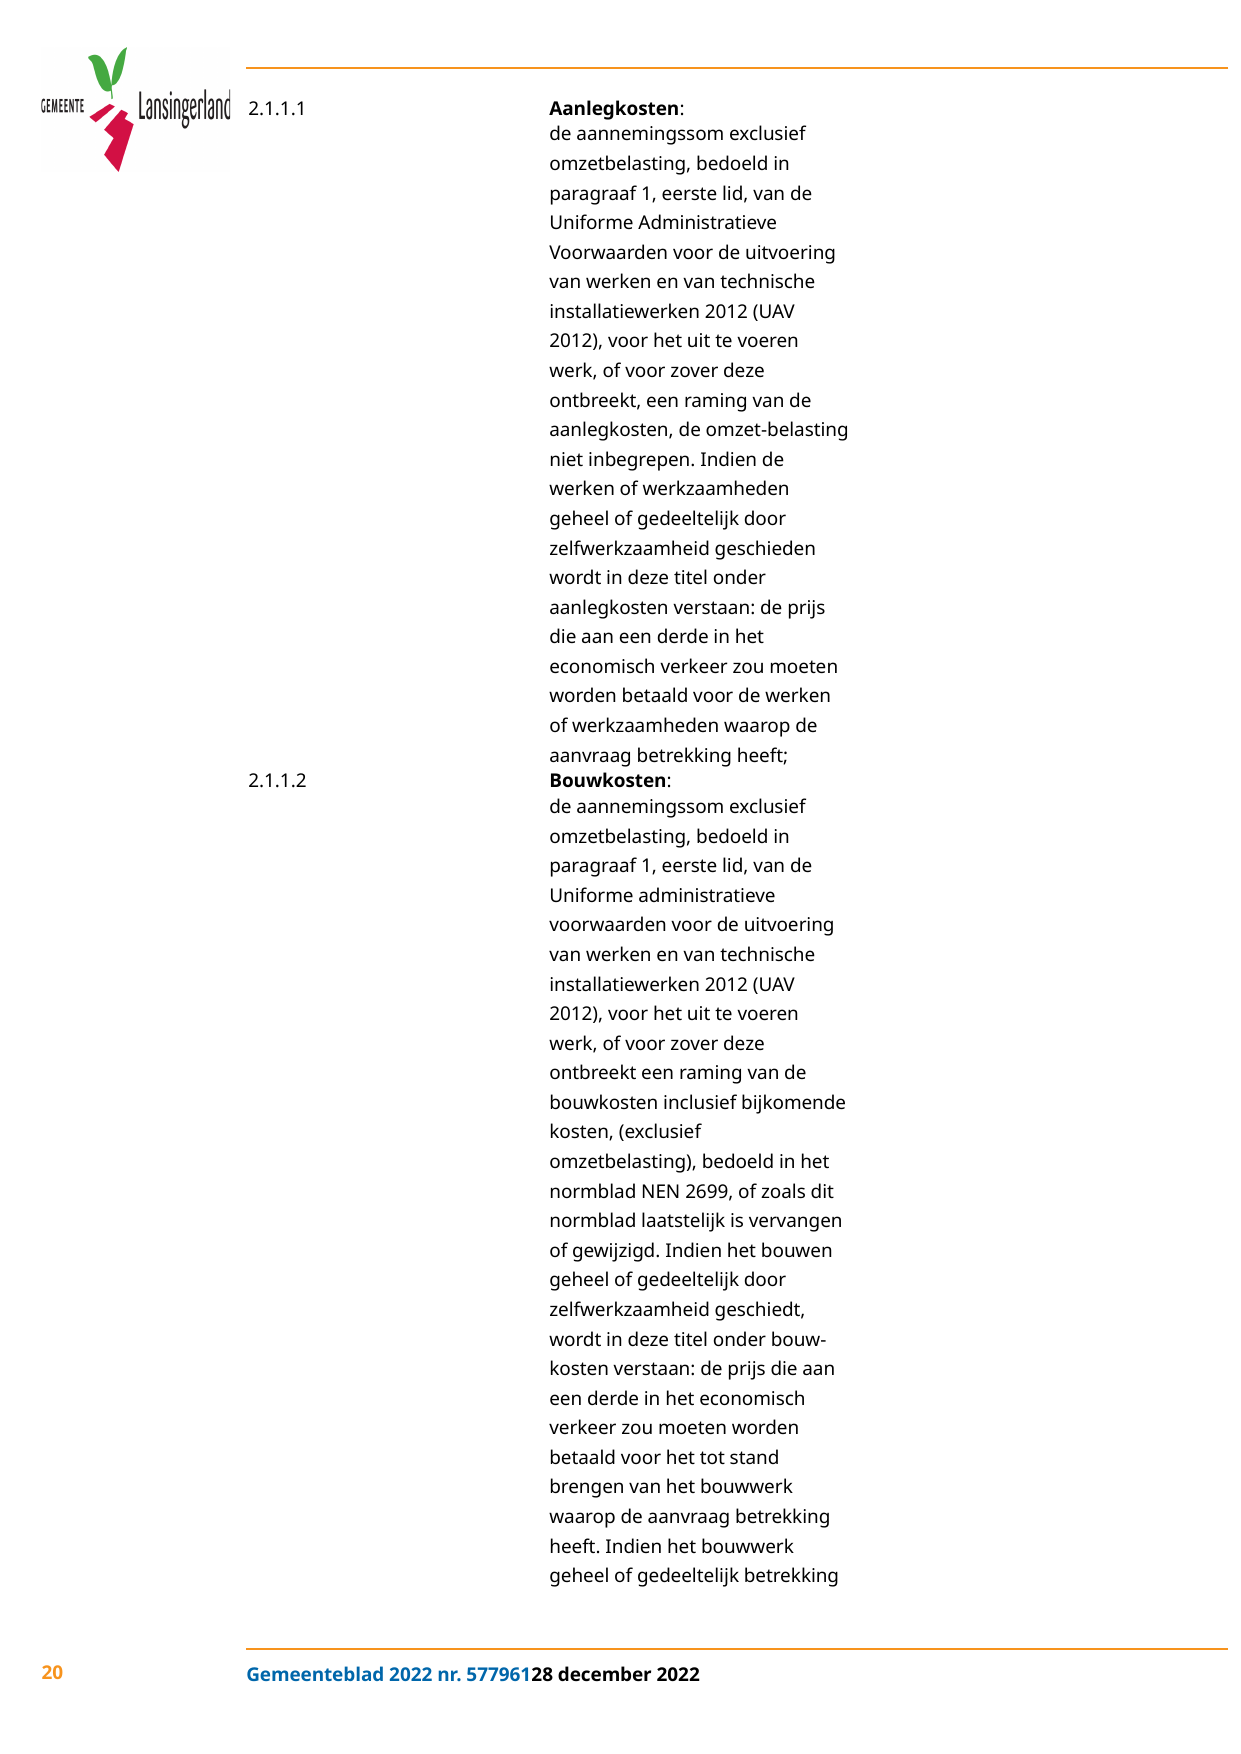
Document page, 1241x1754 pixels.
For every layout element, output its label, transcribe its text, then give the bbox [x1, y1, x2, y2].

table_cell de aannemingssom exclusief omzetbelasting, bedoeld in paragraaf 1, eerste lid, van de Uniforme Administratieve Voorwaarden voor de uitvoering van werken en van technische installatiewerken 2012 (UAV 2012), voor het uit te voeren werk, of voor zover deze ontbreekt, een raming van de aanlegkosten, de omzet-belasting niet inbegrepen. Indien de werken of werkzaamheden geheel of gedeeltelijk door zelfwerkzaamheid geschieden wordt in deze titel onder aanlegkosten verstaan: de prijs die aan een derde in het economisch verkeer zou moeten worden betaald voor de werken of werkzaamheden waarop de aanvraag betrekking heeft; [549, 121, 850, 767]
table_cell [850, 95, 1152, 121]
table_cell [850, 768, 1152, 793]
table_cell [850, 793, 1152, 1588]
table_cell [248, 793, 549, 1588]
table_cell Aanlegkosten: [549, 95, 850, 121]
table_cell 2.1.1.1 [248, 95, 549, 121]
table_cell 2.1.1.2 [248, 768, 549, 793]
table_cell [248, 121, 549, 767]
picture [41, 47, 231, 172]
table_cell de aannemingssom exclusief omzetbelasting, bedoeld in paragraaf 1, eerste lid, van de Uniforme administratieve voorwaarden voor de uitvoering van werken en van technische installatiewerken 2012 (UAV 2012), voor het uit te voeren werk, of voor zover deze ontbreekt een raming van de bouwkosten inclusief bijkomende kosten, (exclusief omzetbelasting), bedoeld in het normblad NEN 2699, of zoals dit normblad laatstelijk is vervangen of gewijzigd. Indien het bouwen geheel of gedeeltelijk door zelfwerkzaamheid geschiedt, wordt in deze titel onder bouw-kosten verstaan: de prijs die aan een derde in het economisch verkeer zou moeten worden betaald voor het tot stand brengen van het bouwwerk waarop de aanvraag betrekking heeft. Indien het bouwwerk geheel of gedeeltelijk betrekking [549, 793, 850, 1588]
table_cell [850, 121, 1152, 767]
table_cell Bouwkosten: [549, 768, 850, 793]
